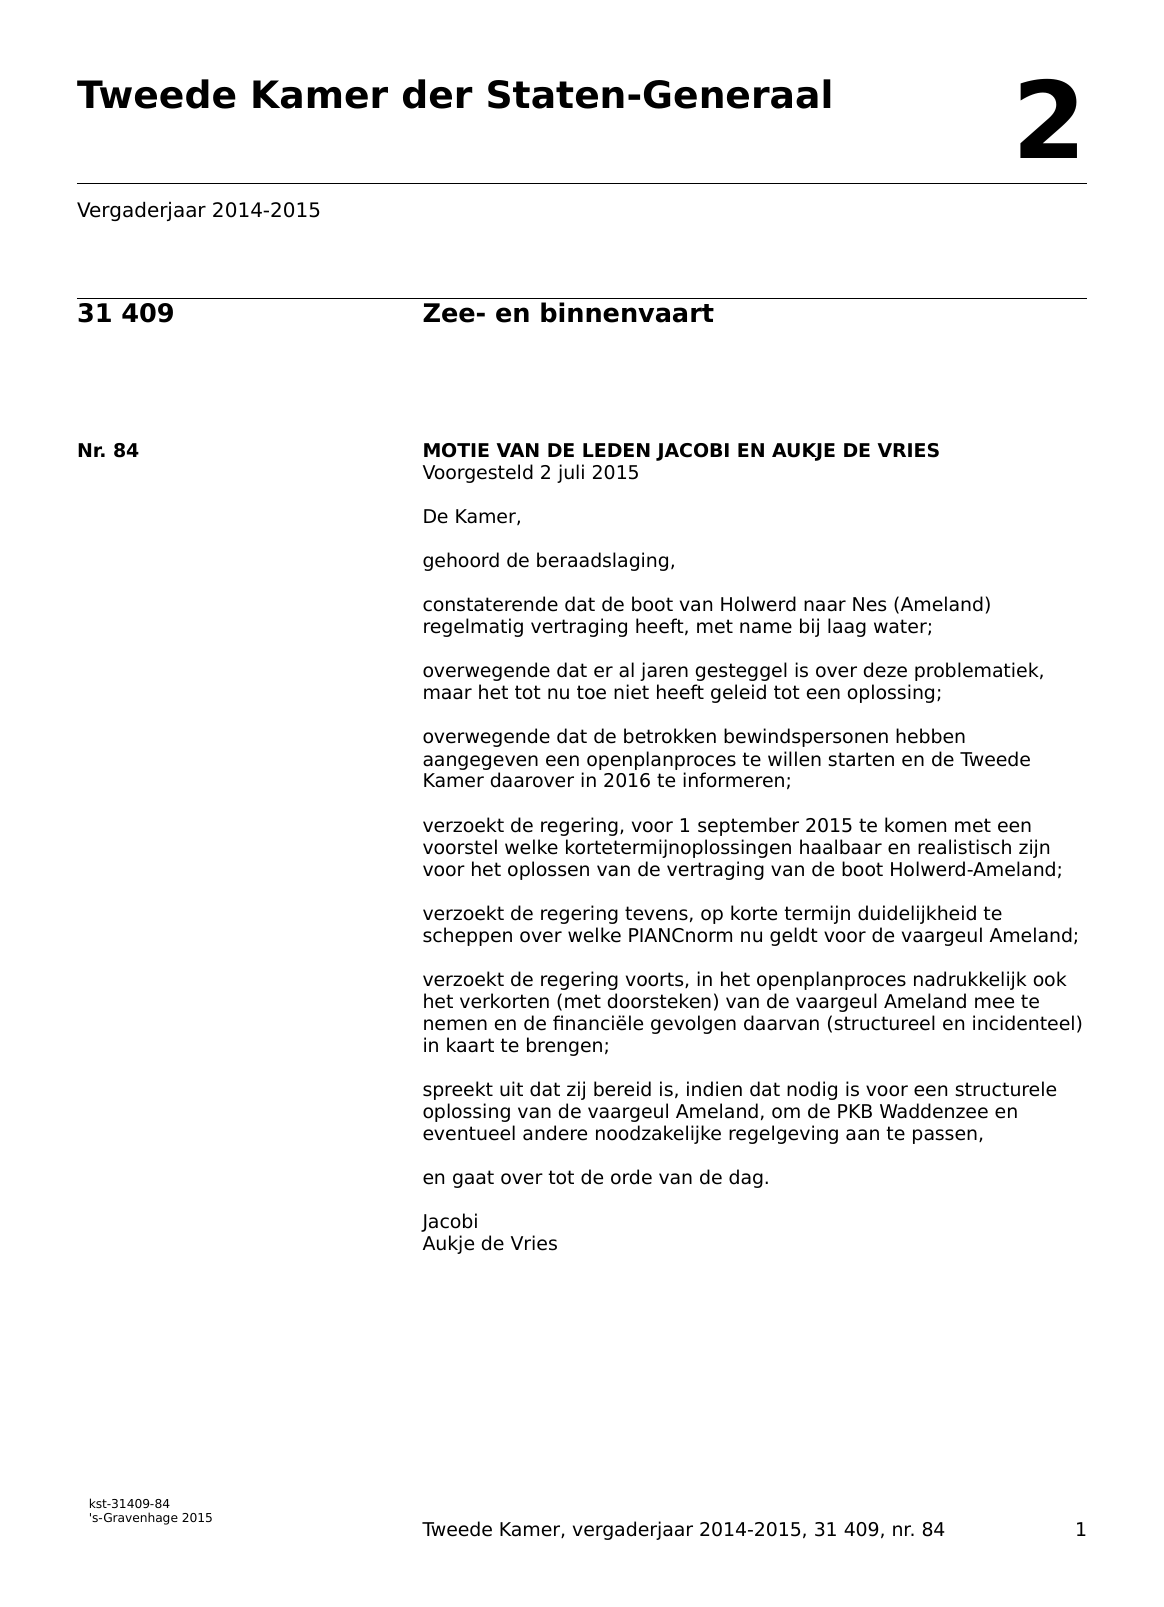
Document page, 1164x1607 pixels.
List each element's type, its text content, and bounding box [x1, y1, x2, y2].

text verzoekt de regering, voor 1 september 2015 te komen met een voorstel welke kortetermijnoplossingen haalbaar en realistisch zijn voor het oplossen van de vertraging van de boot Holwerd-Ameland; [422, 814, 1087, 881]
table_header Tweede Kamer der Staten-Generaal [77, 59, 886, 183]
text gehoord de beraadslaging, [422, 550, 1087, 572]
text verzoekt de regering tevens, op korte termijn duidelijkheid te scheppen over welke PIANCnorm nu geldt voor de vaargeul Ameland; [422, 903, 1087, 947]
text Voorgesteld 2 juli 2015 [422, 462, 1087, 484]
text en gaat over tot de orde van de dag. [422, 1167, 1087, 1189]
text overwegende dat de betrokken bewindspersonen hebben aangegeven een openplanproces te willen starten en de Tweede Kamer daarover in 2016 te informeren; [422, 726, 1087, 792]
text spreekt uit dat zij bereid is, indien dat nodig is voor een structurele oplossing van de vaargeul Ameland, om de PKB Waddenzee en eventueel andere noodzakelijke regelgeving aan te passen, [422, 1079, 1087, 1145]
subtitle Nr. 84 MOTIE VAN DE LEDEN JACOBI EN AUKJE DE VRIES [77, 440, 1087, 462]
text kst-31409-84 [88, 1497, 323, 1511]
table_header 2 [886, 59, 1087, 183]
text verzoekt de regering voorts, in het openplanproces nadrukkelijk ook het verkorten (met doorsteken) van de vaargeul Ameland mee te nemen en de financiële gevolgen daarvan (structureel en incidenteel) in kaart te brengen; [422, 969, 1087, 1057]
subtitle 31 409 Zee- en binnenvaart [77, 299, 1087, 329]
text constaterende dat de boot van Holwerd naar Nes (Ameland) regelmatig vertraging heeft, met name bij laag water; [422, 594, 1087, 638]
text Jacobi [422, 1211, 1087, 1233]
text 's-Gravenhage 2015 [88, 1511, 323, 1525]
text overwegende dat er al jaren gesteggel is over deze problematiek, maar het tot nu toe niet heeft geleid tot een oplossing; [422, 660, 1087, 704]
text De Kamer, [422, 506, 1087, 528]
text Aukje de Vries [422, 1233, 1087, 1255]
table_cell Vergaderjaar 2014-2015 [77, 184, 1087, 298]
